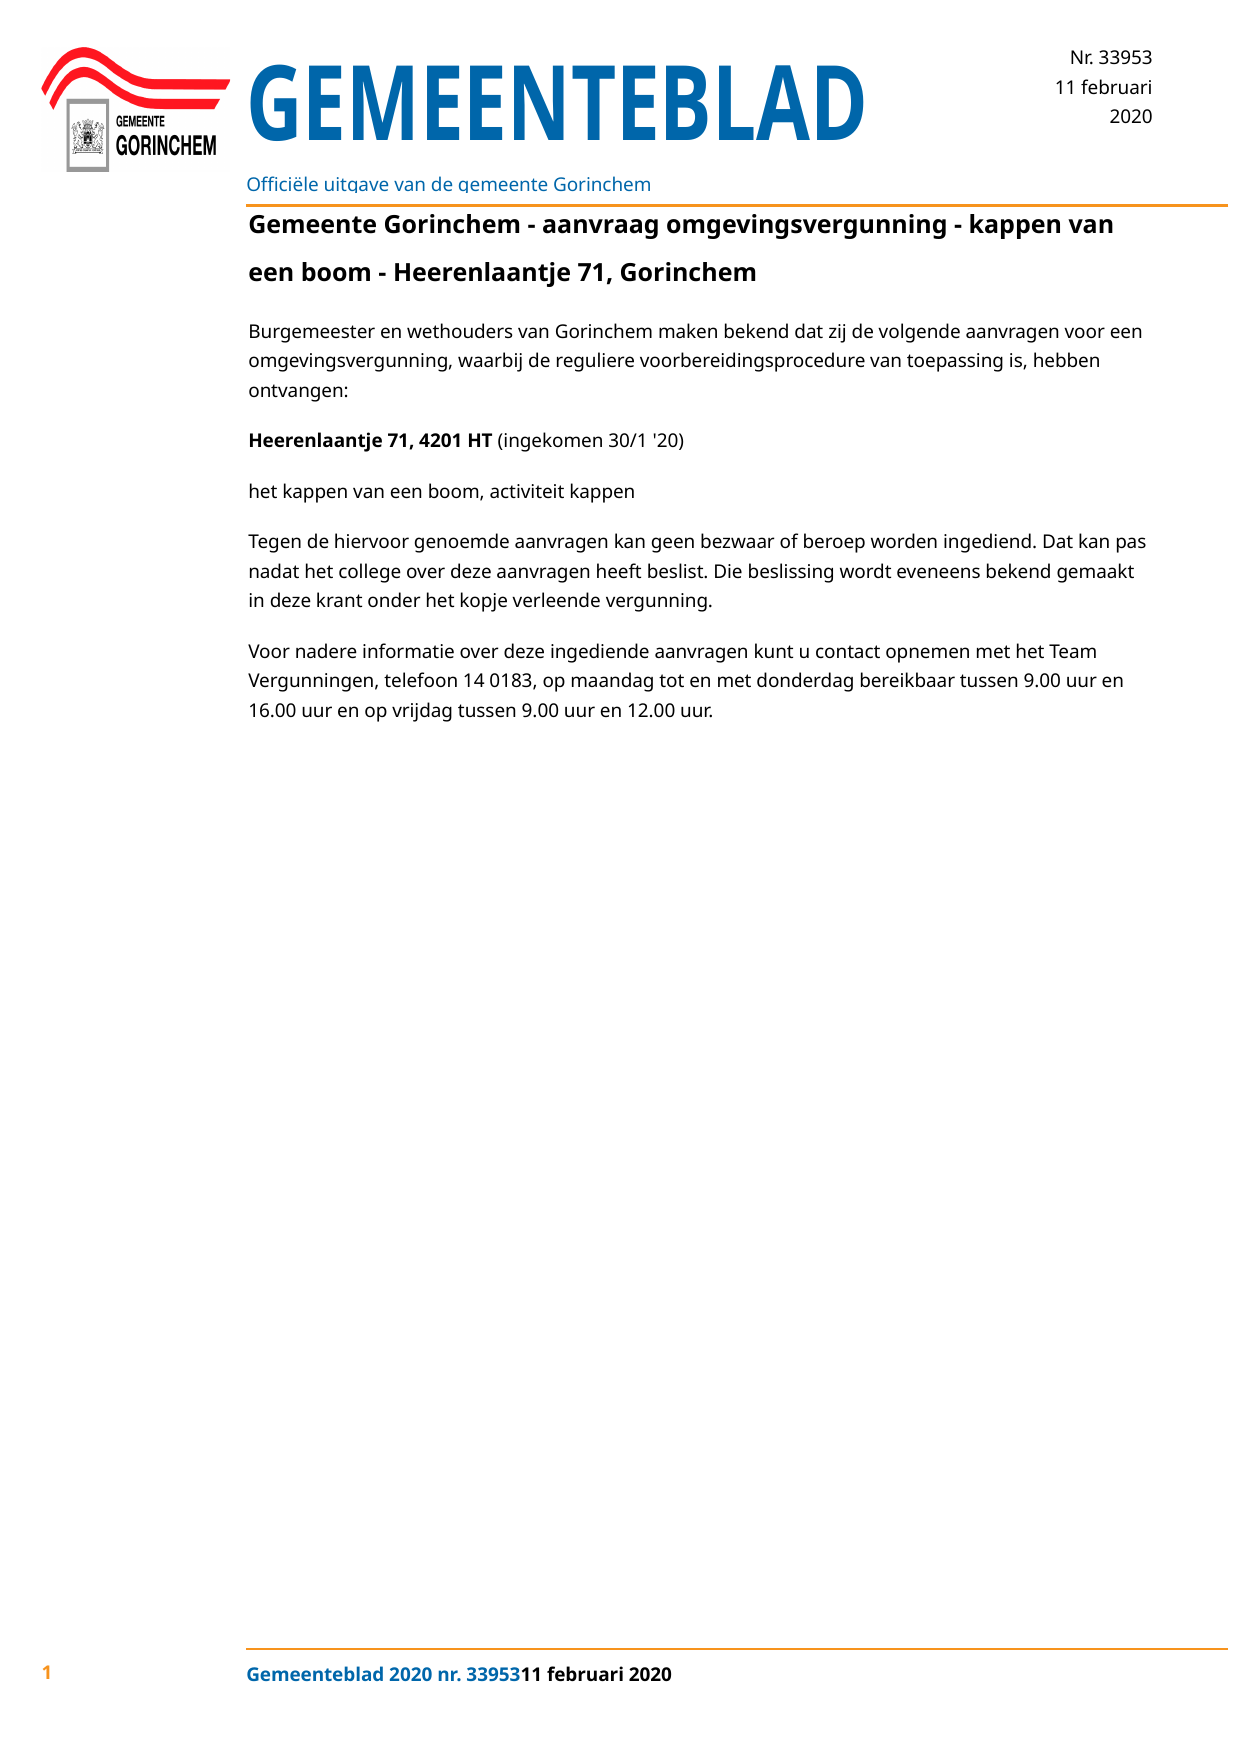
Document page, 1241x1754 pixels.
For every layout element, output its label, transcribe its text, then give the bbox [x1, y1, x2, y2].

text Tegen de hiervoor genoemde aanvragen kan geen bezwaar of beroep worden ingediend. Dat kan pas nadat het college over deze aanvragen heeft beslist. Die beslissing wordt eveneens bekend gemaakt in deze krant onder het kopje verleende vergunning. [248, 528, 1152, 613]
text Gemeente Gorinchem - aanvraag omgevingsvergunning - kappen van een boom - Heerenlaantje 71, Gorinchem [248, 207, 1152, 288]
text het kappen van een boom, activiteit kappen [248, 478, 1152, 504]
text Heerenlaantje 71, 4201 HT (ingekomen 30/1 '20) [248, 427, 1152, 453]
text Voor nadere informatie over deze ingediende aanvragen kunt u contact opnemen met het Team Vergunningen, telefoon 14 0183, op maandag tot en met donderdag bereikbaar tussen 9.00 uur en 16.00 uur en op vrijdag tussen 9.00 uur en 12.00 uur. [248, 638, 1152, 723]
text Burgemeester en wethouders van Gorinchem maken bekend dat zij de volgende aanvragen voor een omgevingsvergunning, waarbij de reguliere voorbereidingsprocedure van toepassing is, hebben ontvangen: [248, 318, 1152, 403]
picture [41, 47, 231, 172]
